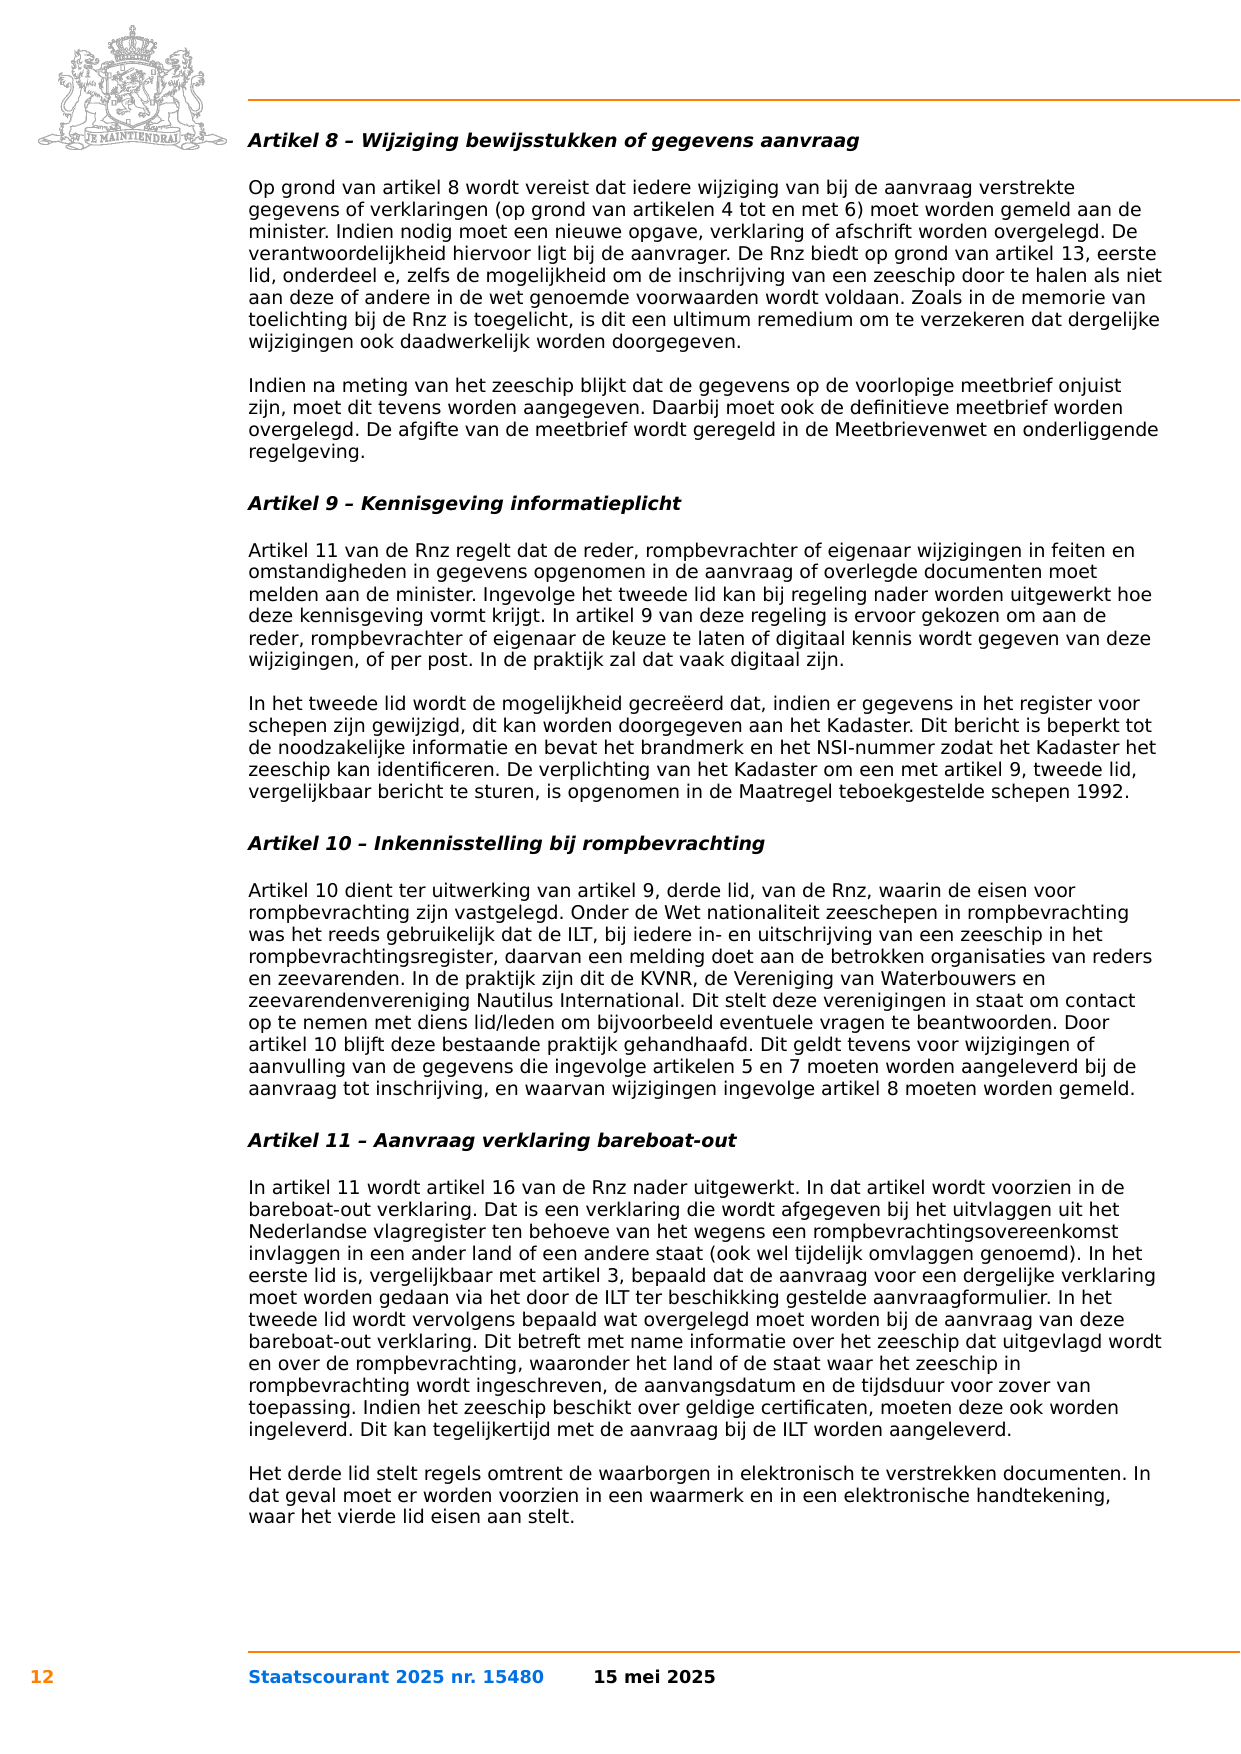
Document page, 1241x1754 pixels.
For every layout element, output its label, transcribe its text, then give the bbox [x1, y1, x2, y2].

subtitle Artikel 10 – Inkennisstelling bij rompbevrachting [248, 833, 1163, 855]
text In het tweede lid wordt de mogelijkheid gecreëerd dat, indien er gegevens in het register voor schepen zijn gewijzigd, dit kan worden doorgegeven aan het Kadaster. Dit bericht is beperkt tot de noodzakelijke informatie en bevat het brandmerk en het NSI-nummer zodat het Kadaster het zeeschip kan identificeren. De verplichting van het Kadaster om een met artikel 9, tweede lid, vergelijkbaar bericht te sturen, is opgenomen in de Maatregel teboekgestelde schepen 1992. [248, 693, 1163, 803]
subtitle Artikel 9 – Kennisgeving informatieplicht [248, 492, 1163, 514]
text In artikel 11 wordt artikel 16 van de Rnz nader uitgewerkt. In dat artikel wordt voorzien in de bareboat-out verklaring. Dat is een verklaring die wordt afgegeven bij het uitvlaggen uit het Nederlandse vlagregister ten behoeve van het wegens een rompbevrachtingsovereenkomst invlaggen in een ander land of een andere staat (ook wel tijdelijk omvlaggen genoemd). In het eerste lid is, vergelijkbaar met artikel 3, bepaald dat de aanvraag voor een dergelijke verklaring moet worden gedaan via het door de ILT ter beschikking gestelde aanvraagformulier. In het tweede lid wordt vervolgens bepaald wat overgelegd moet worden bij de aanvraag van deze bareboat-out verklaring. Dit betreft met name informatie over het zeeschip dat uitgevlagd wordt en over de rompbevrachting, waaronder het land of de staat waar het zeeschip in rompbevrachting wordt ingeschreven, de aanvangsdatum en de tijdsduur voor zover van toepassing. Indien het zeeschip beschikt over geldige certificaten, moeten deze ook worden ingeleverd. Dit kan tegelijkertijd met de aanvraag bij de ILT worden aangeleverd. [248, 1177, 1163, 1441]
text Het derde lid stelt regels omtrent de waarborgen in elektronisch te verstrekken documenten. In dat geval moet er worden voorzien in een waarmerk en in een elektronische handtekening, waar het vierde lid eisen aan stelt. [248, 1462, 1163, 1528]
text Op grond van artikel 8 wordt vereist dat iedere wijziging van bij de aanvraag verstrekte gegevens of verklaringen (op grond van artikelen 4 tot en met 6) moet worden gemeld aan de minister. Indien nodig moet een nieuwe opgave, verklaring of afschrift worden overgelegd. De verantwoordelijkheid hiervoor ligt bij de aanvrager. De Rnz biedt op grond van artikel 13, eerste lid, onderdeel e, zelfs de mogelijkheid om de inschrijving van een zeeschip door te halen als niet aan deze of andere in de wet genoemde voorwaarden wordt voldaan. Zoals in de memorie van toelichting bij de Rnz is toegelicht, is dit een ultimum remedium om te verzekeren dat dergelijke wijzigingen ook daadwerkelijk worden doorgegeven. [248, 177, 1163, 353]
text Artikel 10 dient ter uitwerking van artikel 9, derde lid, van de Rnz, waarin de eisen voor rompbevrachting zijn vastgelegd. Onder de Wet nationaliteit zeeschepen in rompbevrachting was het reeds gebruikelijk dat de ILT, bij iedere in- en uitschrijving van een zeeschip in het rompbevrachtingsregister, daarvan een melding doet aan de betrokken organisaties van reders en zeevarenden. In de praktijk zijn dit de KVNR, de Vereniging van Waterbouwers en zeevarendenvereniging Nautilus International. Dit stelt deze verenigingen in staat om contact op te nemen met diens lid/leden om bijvoorbeeld eventuele vragen te beantwoorden. Door artikel 10 blijft deze bestaande praktijk gehandhaafd. Dit geldt tevens voor wijzigingen of aanvulling van de gegevens die ingevolge artikelen 5 en 7 moeten worden aangeleverd bij de aanvraag tot inschrijving, en waarvan wijzigingen ingevolge artikel 8 moeten worden gemeld. [248, 880, 1163, 1100]
subtitle Artikel 11 – Aanvraag verklaring bareboat-out [248, 1130, 1163, 1152]
text Indien na meting van het zeeschip blijkt dat de gegevens op de voorlopige meetbrief onjuist zijn, moet dit tevens worden aangegeven. Daarbij moet ook de definitieve meetbrief worden overgelegd. De afgifte van de meetbrief wordt geregeld in de Meetbrievenwet en onderliggende regelgeving. [248, 374, 1163, 462]
subtitle Artikel 8 – Wijziging bewijsstukken of gegevens aanvraag [248, 130, 1163, 152]
text Artikel 11 van de Rnz regelt dat de reder, rompbevrachter of eigenaar wijzigingen in feiten en omstandigheden in gegevens opgenomen in de aanvraag of overlegde documenten moet melden aan de minister. Ingevolge het tweede lid kan bij regeling nader worden uitgewerkt hoe deze kennisgeving vormt krijgt. In artikel 9 van deze regeling is ervoor gekozen om aan de reder, rompbevrachter of eigenaar de keuze te laten of digitaal kennis wordt gegeven van deze wijzigingen, of per post. In de praktijk zal dat vaak digitaal zijn. [248, 539, 1163, 671]
picture [38, 25, 227, 150]
